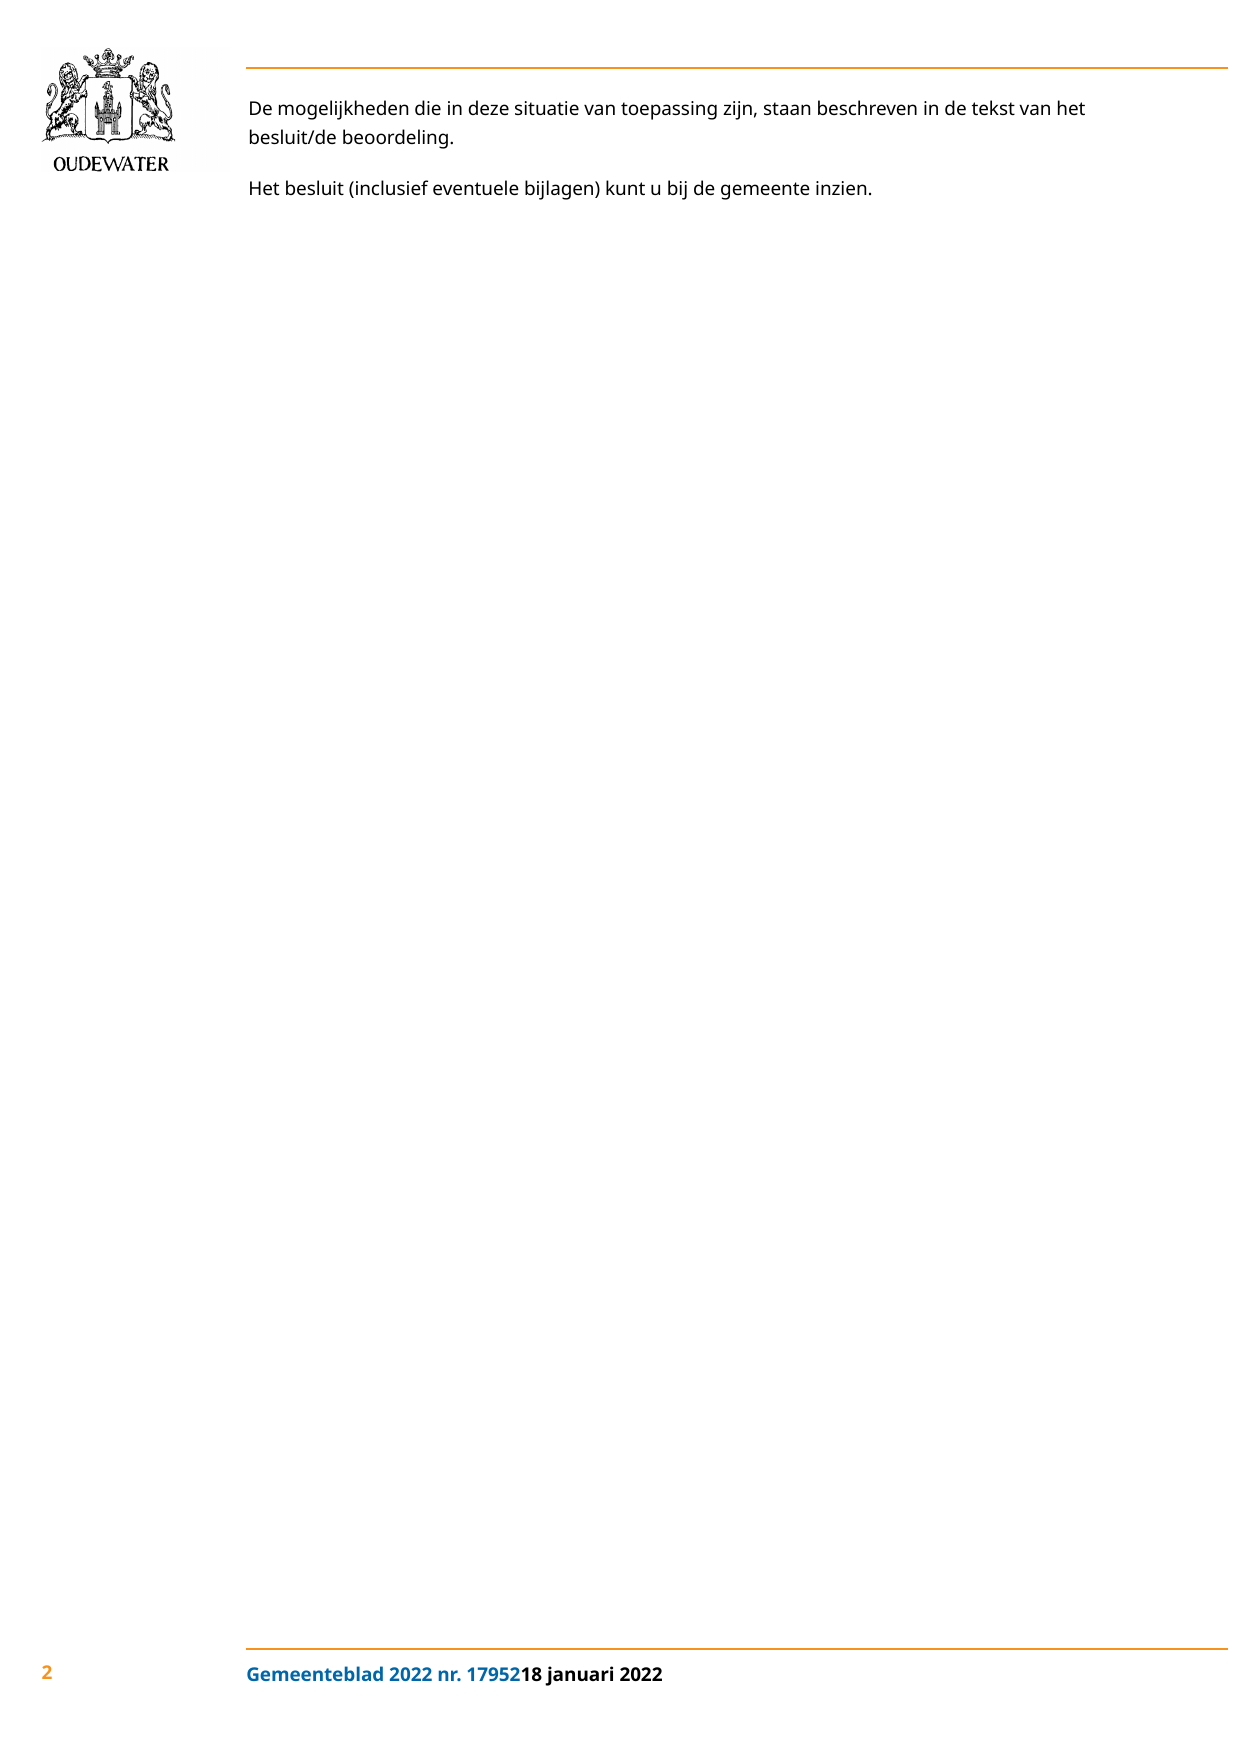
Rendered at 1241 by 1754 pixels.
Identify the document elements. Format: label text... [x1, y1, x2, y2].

text Het besluit (inclusief eventuele bijlagen) kunt u bij de gemeente inzien. [248, 175, 1152, 201]
text De mogelijkheden die in deze situatie van toepassing zijn, staan beschreven in de tekst van het besluit/de beoordeling. [248, 95, 1152, 150]
picture [41, 47, 231, 172]
